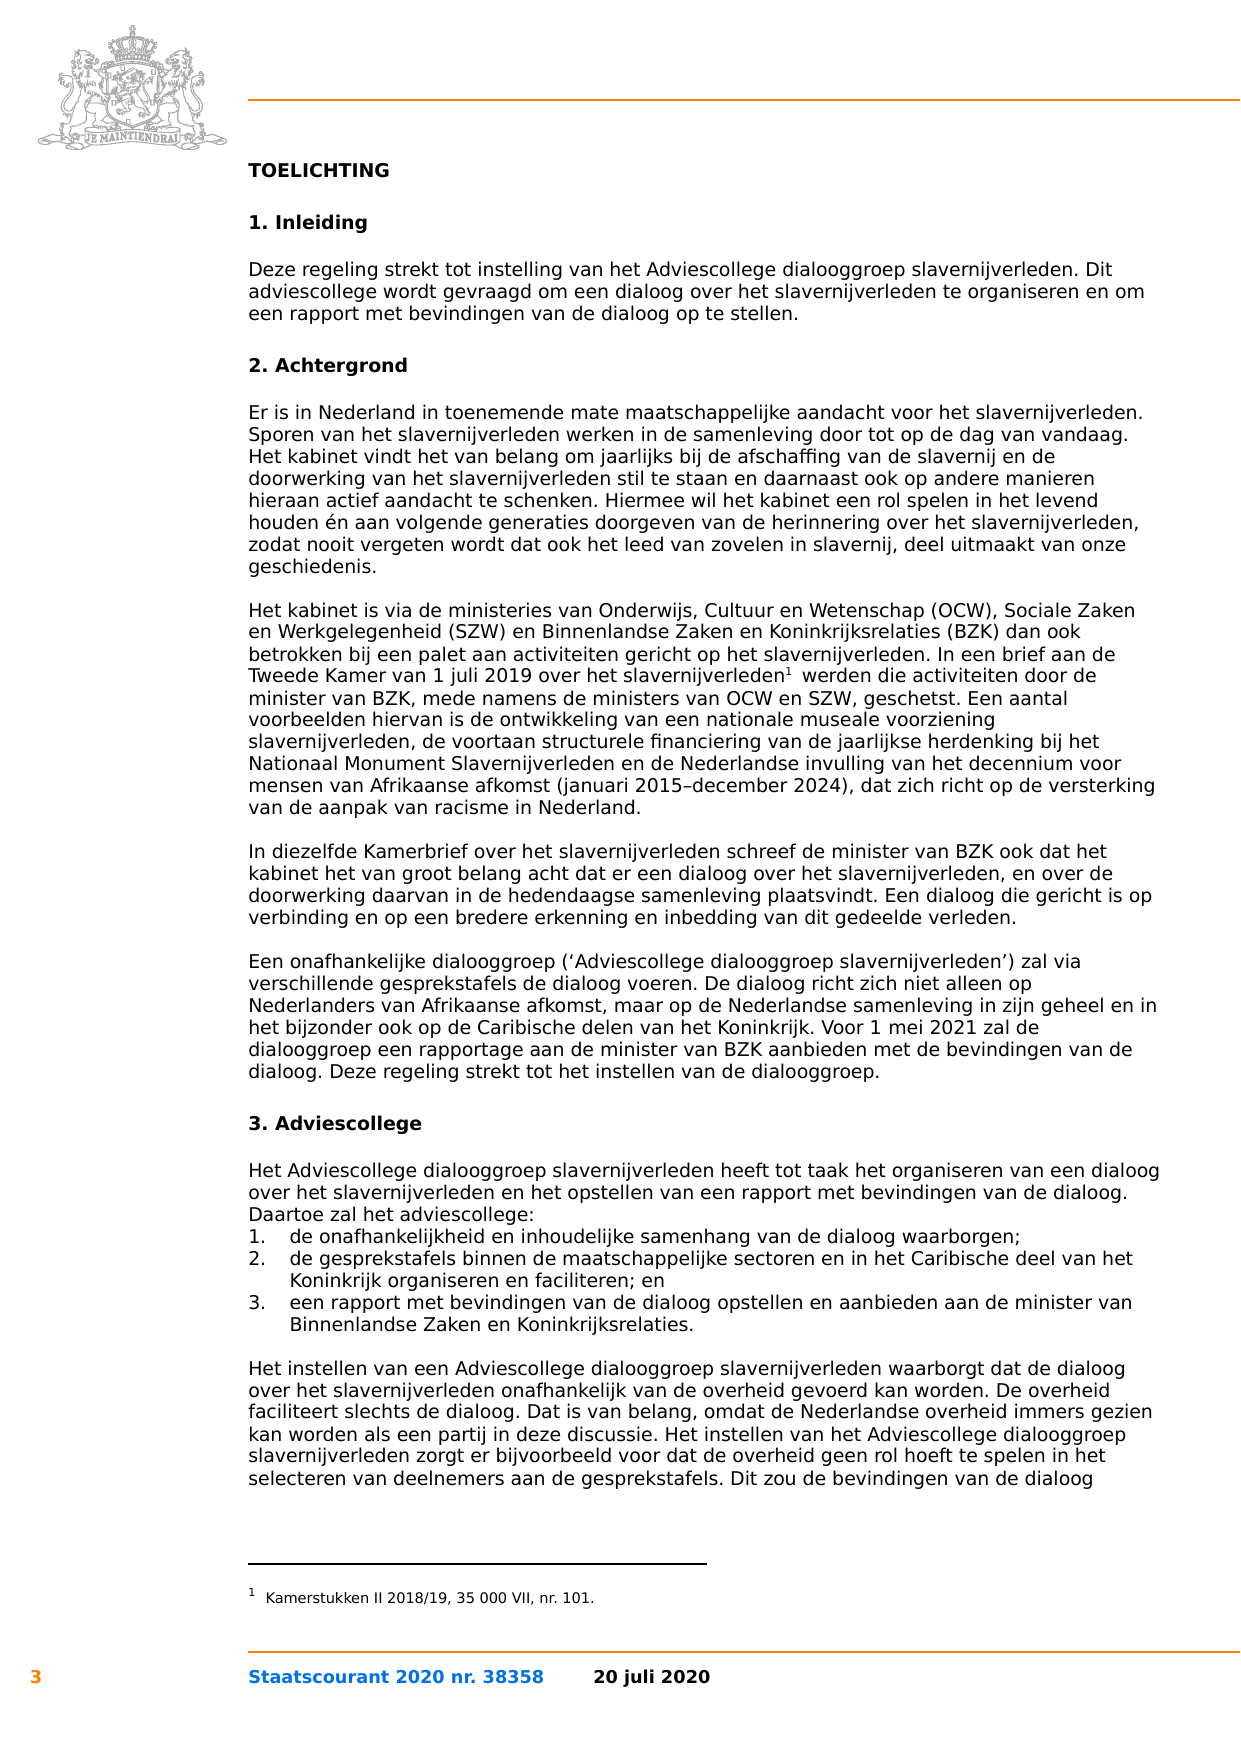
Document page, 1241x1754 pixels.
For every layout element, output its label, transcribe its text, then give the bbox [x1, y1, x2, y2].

text Het kabinet is via de ministeries van Onderwijs, Cultuur en Wetenschap (OCW), Sociale Zaken en Werkgelegenheid (SZW) en Binnenlandse Zaken en Koninkrijksrelaties (BZK) dan ook betrokken bij een palet aan activiteiten gericht op het slavernijverleden. In een brief aan de Tweede Kamer van 1 juli 2019 over het slavernijverleden werden die activiteiten door de minister van BZK, mede namens de ministers van OCW en SZW, geschetst. Een aantal voorbeelden hiervan is de ontwikkeling van een nationale museale voorziening slavernijverleden, de voortaan structurele financiering van de jaarlijkse herdenking bij het Nationaal Monument Slavernijverleden en de Nederlandse invulling van het decennium voor mensen van Afrikaanse afkomst (januari 2015–december 2024), dat zich richt op de versterking van de aanpak van racisme in Nederland. [248, 599, 1163, 819]
text Het kabinet vindt het van belang om jaarlijks bij de afschaffing van de slavernij en de doorwerking van het slavernijverleden stil te staan en daarnaast ook op andere manieren hieraan actief aandacht te schenken. Hiermee wil het kabinet een rol spelen in het levend houden én aan volgende generaties doorgeven van de herinnering over het slavernijverleden, zodat nooit vergeten wordt dat ook het leed van zovelen in slavernij, deel uitmaakt van onze geschiedenis. [248, 446, 1163, 578]
text Deze regeling strekt tot instelling van het Adviescollege dialooggroep slavernijverleden. Dit adviescollege wordt gevraagd om een dialoog over het slavernijverleden te organiseren en om een rapport met bevindingen van de dialoog op te stellen. [248, 259, 1163, 325]
picture [38, 25, 227, 150]
text Een onafhankelijke dialooggroep (‘Adviescollege dialooggroep slavernijverleden’) zal via verschillende gesprekstafels de dialoog voeren. De dialoog richt zich niet alleen op Nederlanders van Afrikaanse afkomst, maar op de Nederlandse samenleving in zijn geheel en in het bijzonder ook op de Caribische delen van het Koninkrijk. Voor 1 mei 2021 zal de dialooggroep een rapportage aan de minister van BZK aanbieden met de bevindingen van de dialoog. Deze regeling strekt tot het instellen van de dialooggroep. [248, 951, 1163, 1083]
subtitle 2. Achtergrond [248, 355, 1163, 377]
text Het instellen van een Adviescollege dialooggroep slavernijverleden waarborgt dat de dialoog over het slavernijverleden onafhankelijk van de overheid gevoerd kan worden. De overheid faciliteert slechts de dialoog. Dat is van belang, omdat de Nederlandse overheid immers gezien kan worden als een partij in deze discussie. Het instellen van het Adviescollege dialooggroep slavernijverleden zorgt er bijvoorbeeld voor dat de overheid geen rol hoeft te spelen in het selecteren van deelnemers aan de gesprekstafels. Dit zou de bevindingen van de dialoog [248, 1357, 1163, 1489]
text 1. de onafhankelijkheid en inhoudelijke samenhang van de dialoog waarborgen; [248, 1226, 1163, 1248]
text 2. de gesprekstafels binnen de maatschappelijke sectoren en in het Caribische deel van het Koninkrijk organiseren en faciliteren; en [248, 1248, 1163, 1292]
text Er is in Nederland in toenemende mate maatschappelijke aandacht voor het slavernijverleden. Sporen van het slavernijverleden werken in de samenleving door tot op de dag van vandaag. [248, 402, 1163, 446]
text 3. een rapport met bevindingen van de dialoog opstellen en aanbieden aan de minister van Binnenlandse Zaken en Koninkrijksrelaties. [248, 1292, 1163, 1336]
text Kamerstukken II 2018/19, 35 000 VII, nr. 101. [248, 1586, 1163, 1608]
subtitle 1. Inleiding [248, 212, 1163, 234]
text In diezelfde Kamerbrief over het slavernijverleden schreef de minister van BZK ook dat het kabinet het van groot belang acht dat er een dialoog over het slavernijverleden, en over de doorwerking daarvan in de hedendaagse samenleving plaatsvindt. Een dialoog die gericht is op verbinding en op een bredere erkenning en inbedding van dit gedeelde verleden. [248, 841, 1163, 929]
text Het Adviescollege dialooggroep slavernijverleden heeft tot taak het organiseren van een dialoog over het slavernijverleden en het opstellen van een rapport met bevindingen van de dialoog. Daartoe zal het adviescollege: [248, 1160, 1163, 1226]
subtitle TOELICHTING [248, 160, 1163, 182]
subtitle 3. Adviescollege [248, 1113, 1163, 1135]
